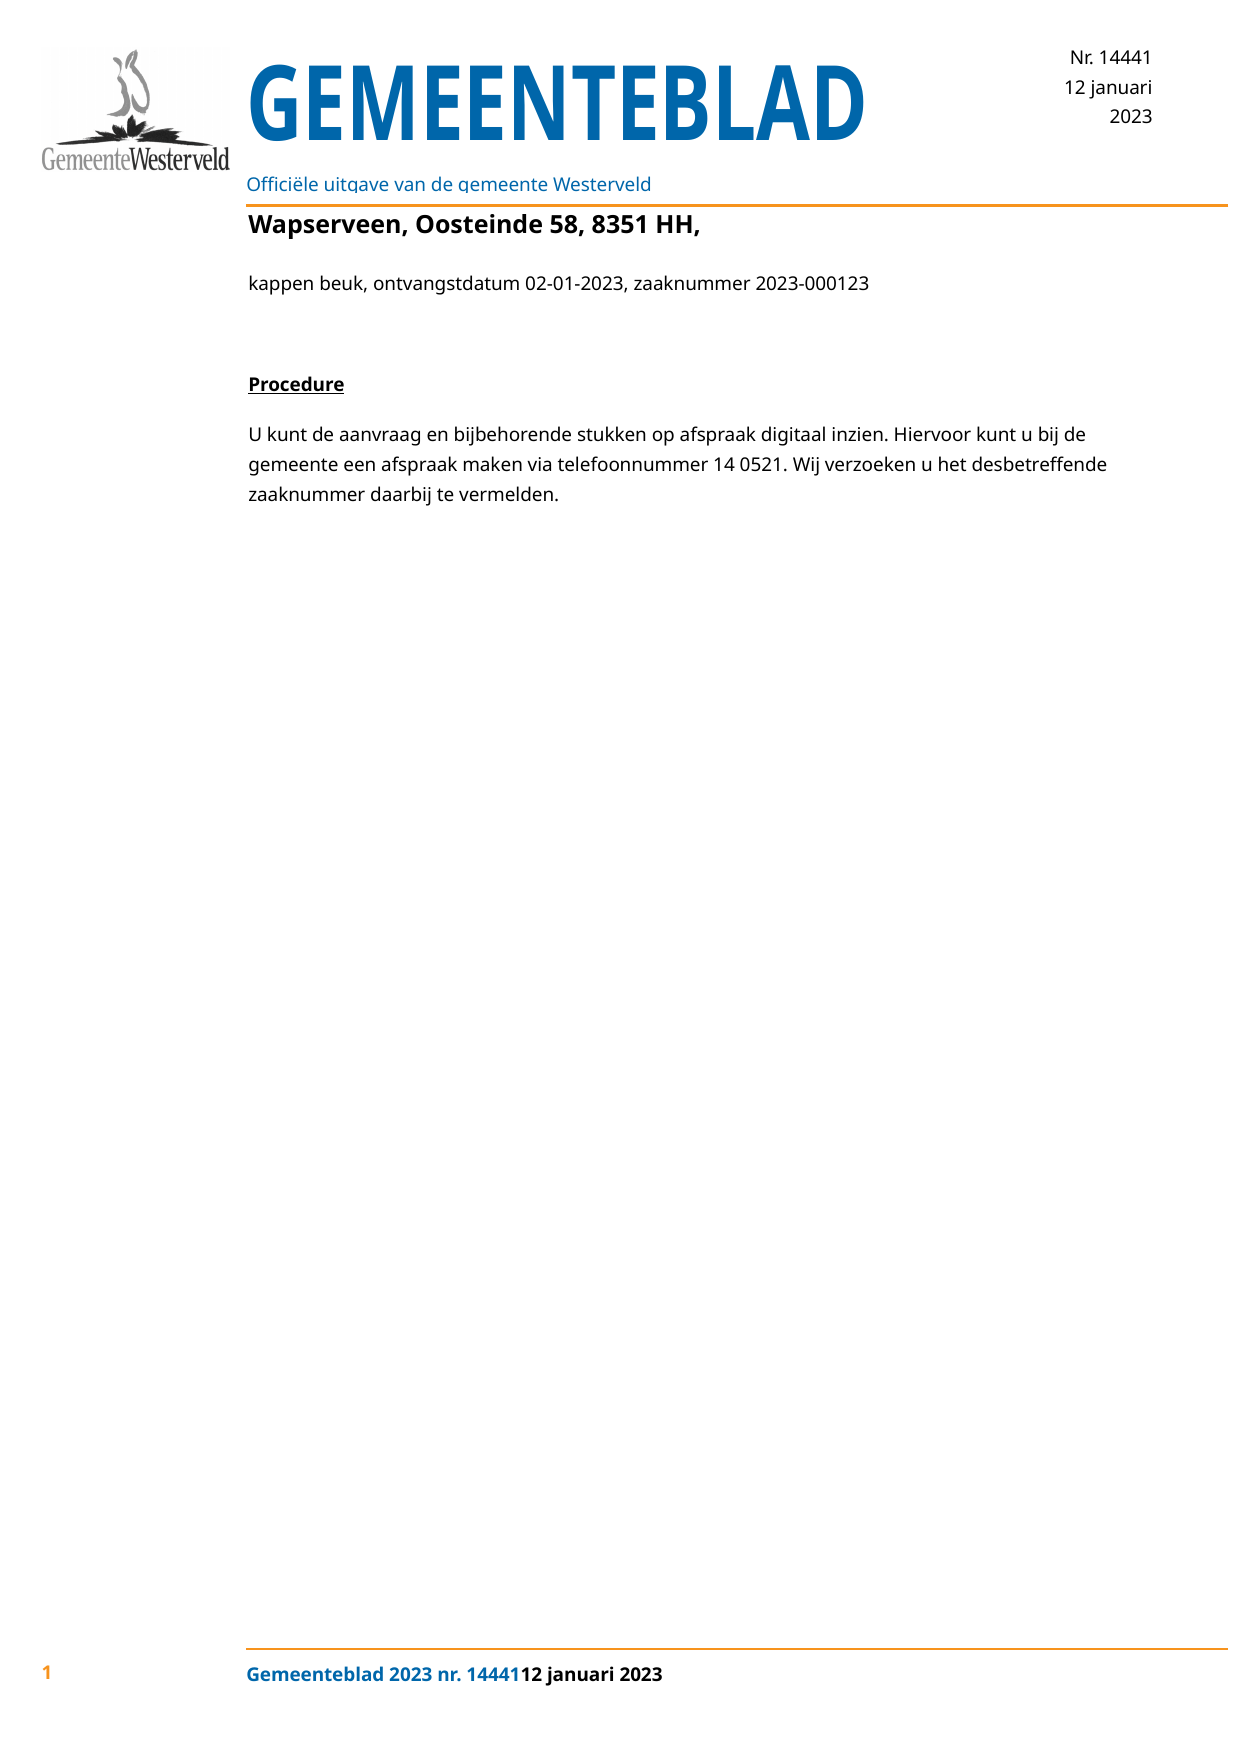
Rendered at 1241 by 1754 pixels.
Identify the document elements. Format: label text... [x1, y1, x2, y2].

text kappen beuk, ontvangstdatum 02-01-2023, zaaknummer 2023-000123 [248, 270, 1152, 296]
picture [41, 47, 231, 172]
text U kunt de aanvraag en bijbehorende stukken op afspraak digitaal inzien. Hiervoor kunt u bij de gemeente een afspraak maken via telefoonnummer 14 0521. Wij verzoeken u het desbetreffende zaaknummer daarbij te vermelden. [248, 422, 1152, 506]
text Procedure [248, 371, 1152, 397]
text Wapserveen, Oosteinde 58, 8351 HH, [248, 207, 1152, 241]
